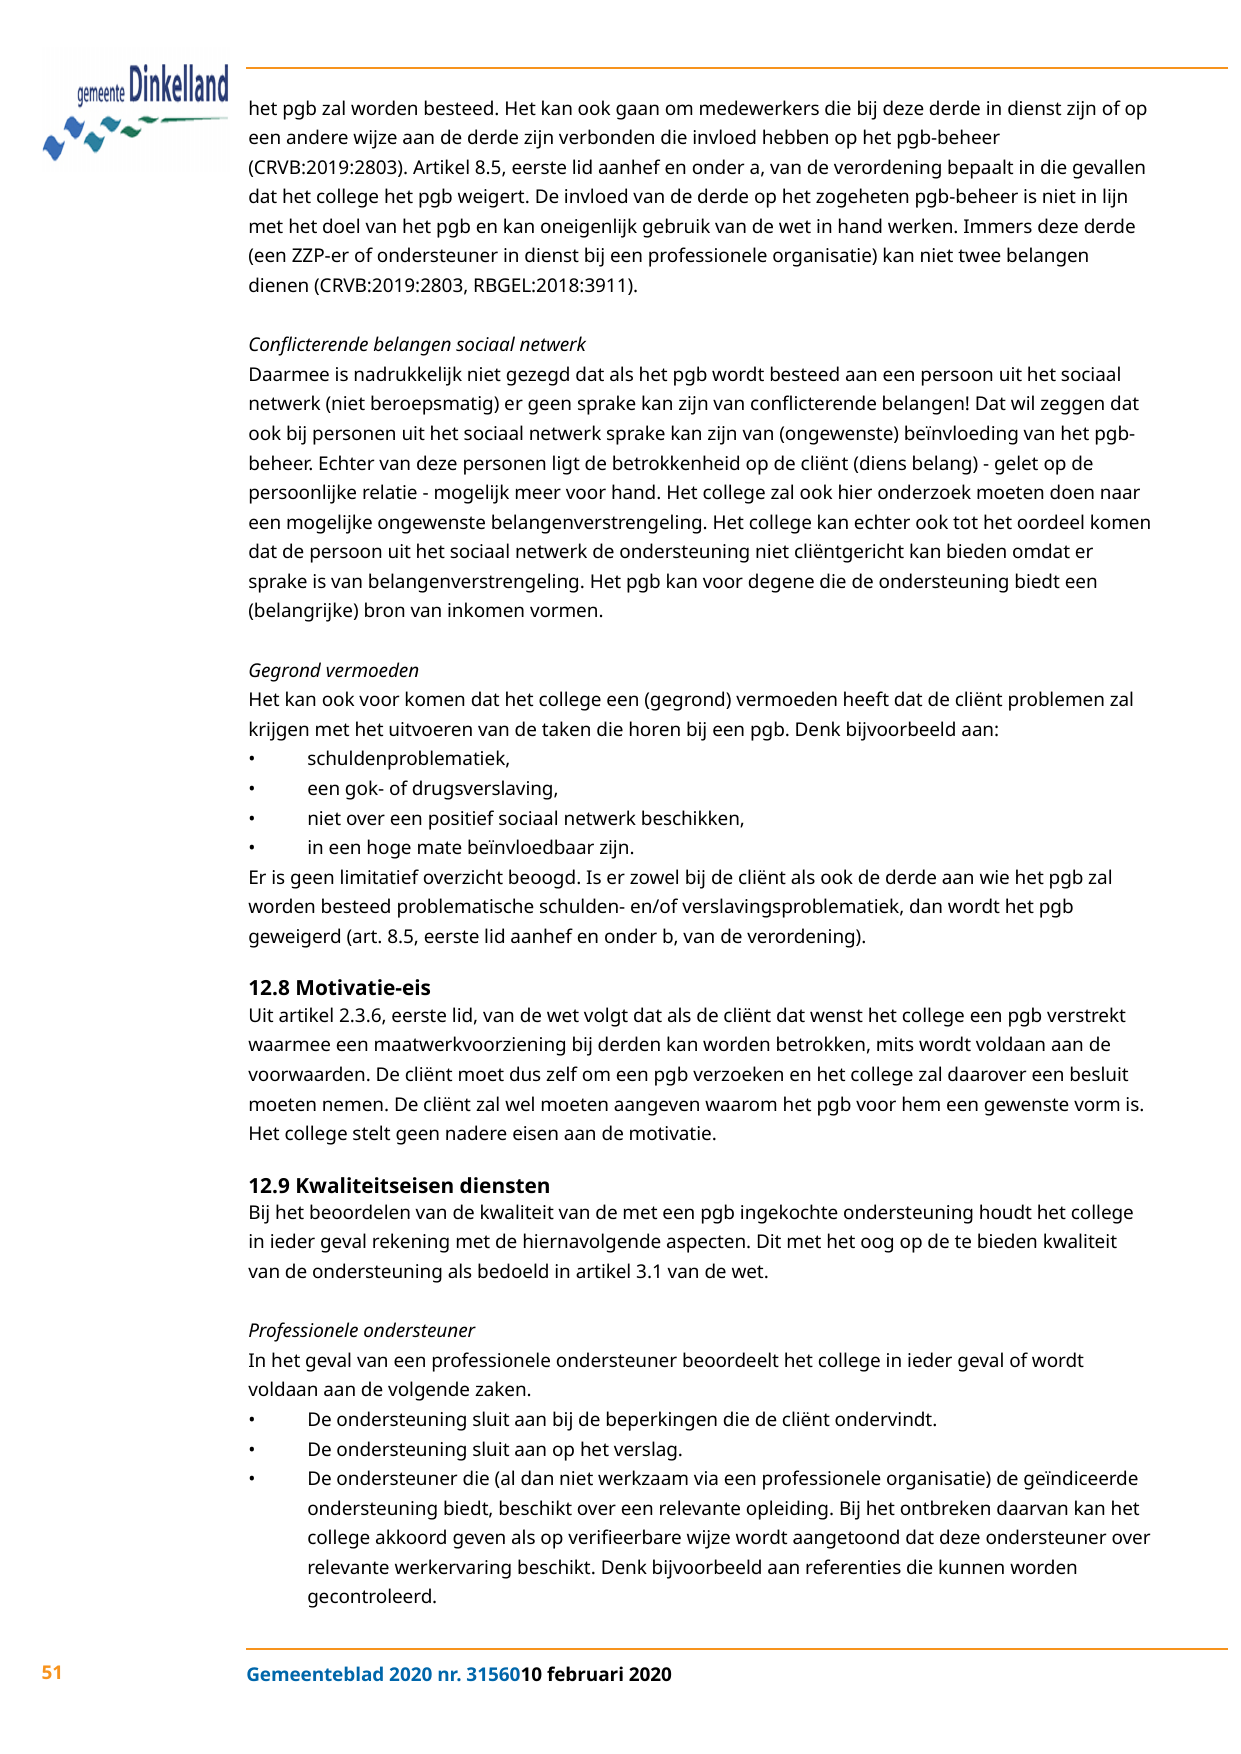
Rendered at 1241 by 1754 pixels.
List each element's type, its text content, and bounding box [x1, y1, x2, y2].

picture [41, 47, 231, 172]
text Daarmee is nadrukkelijk niet gezegd dat als het pgb wordt besteed aan een persoon uit het sociaal netwerk (niet beroepsmatig) er geen sprake kan zijn van conflicterende belangen! Dat wil zeggen dat ook bij personen uit het sociaal netwerk sprake kan zijn van (ongewenste) beïnvloeding van het pgb-beheer. Echter van deze personen ligt de betrokkenheid op de cliënt (diens belang) - gelet op de persoonlijke relatie - mogelijk meer voor hand. Het college zal ook hier onderzoek moeten doen naar een mogelijke ongewenste belangenverstrengeling. Het college kan echter ook tot het oordeel komen dat de persoon uit het sociaal netwerk de ondersteuning niet cliëntgericht kan bieden omdat er sprake is van belangenverstrengeling. Het pgb kan voor degene die de ondersteuning biedt een (belangrijke) bron van inkomen vormen. [248, 361, 1152, 623]
text 12.8 Motivatie-eis [248, 973, 1152, 1002]
list in een hoge mate beïnvloedbaar zijn. [248, 834, 1152, 860]
text Conflicterende belangen sociaal netwerk [248, 331, 1152, 357]
list De ondersteuning sluit aan bij de beperkingen die de cliënt ondervindt. [248, 1406, 1152, 1432]
text Gegrond vermoeden [248, 657, 1152, 683]
text het pgb zal worden besteed. Het kan ook gaan om medewerkers die bij deze derde in dienst zijn of op een andere wijze aan de derde zijn verbonden die invloed hebben op het pgb-beheer (CRVB:2019:2803). Artikel 8.5, eerste lid aanhef en onder a, van de verordening bepaalt in die gevallen dat het college het pgb weigert. De invloed van de derde op het zogeheten pgb-beheer is niet in lijn met het doel van het pgb en kan oneigenlijk gebruik van de wet in hand werken. Immers deze derde (een ZZP-er of ondersteuner in dienst bij een professionele organisatie) kan niet twee belangen dienen (CRVB:2019:2803, RBGEL:2018:3911). [248, 95, 1152, 298]
text Professionele ondersteuner [248, 1317, 1152, 1343]
list De ondersteuning sluit aan op het verslag. [248, 1436, 1152, 1462]
text Bij het beoordelen van de kwaliteit van de met een pgb ingekochte ondersteuning houdt het college in ieder geval rekening met de hiernavolgende aspecten. Dit met het oog op de te bieden kwaliteit van de ondersteuning als bedoeld in artikel 3.1 van de wet. [248, 1199, 1152, 1284]
list een gok- of drugsverslaving, [248, 775, 1152, 801]
list schuldenproblematiek, [248, 746, 1152, 771]
text Uit artikel 2.3.6, eerste lid, van de wet volgt dat als de cliënt dat wenst het college een pgb verstrekt waarmee een maatwerkvoorziening bij derden kan worden betrokken, mits wordt voldaan aan de voorwaarden. De cliënt moet dus zelf om een pgb verzoeken en het college zal daarover een besluit moeten nemen. De cliënt zal wel moeten aangeven waarom het pgb voor hem een gewenste vorm is. Het college stelt geen nadere eisen aan de motivatie. [248, 1002, 1152, 1146]
text Het kan ook voor komen dat het college een (gegrond) vermoeden heeft dat de cliënt problemen zal krijgen met het uitvoeren van de taken die horen bij een pgb. Denk bijvoorbeeld aan: [248, 686, 1152, 742]
text 12.9 Kwaliteitseisen diensten [248, 1171, 1152, 1199]
text Er is geen limitatief overzicht beoogd. Is er zowel bij de cliënt als ook de derde aan wie het pgb zal worden besteed problematische schulden- en/of verslavingsproblematiek, dan wordt het pgb geweigerd (art. 8.5, eerste lid aanhef en onder b, van de verordening). [248, 864, 1152, 949]
list De ondersteuner die (al dan niet werkzaam via een professionele organisatie) de geïndiceerde ondersteuning biedt, beschikt over een relevante opleiding. Bij het ontbreken daarvan kan het college akkoord geven als op verifieerbare wijze wordt aangetoond dat deze ondersteuner over relevante werkervaring beschikt. Denk bijvoorbeeld aan referenties die kunnen worden gecontroleerd. [248, 1465, 1152, 1609]
list niet over een positief sociaal netwerk beschikken, [248, 805, 1152, 831]
text In het geval van een professionele ondersteuner beoordeelt het college in ieder geval of wordt voldaan aan de volgende zaken. [248, 1347, 1152, 1402]
